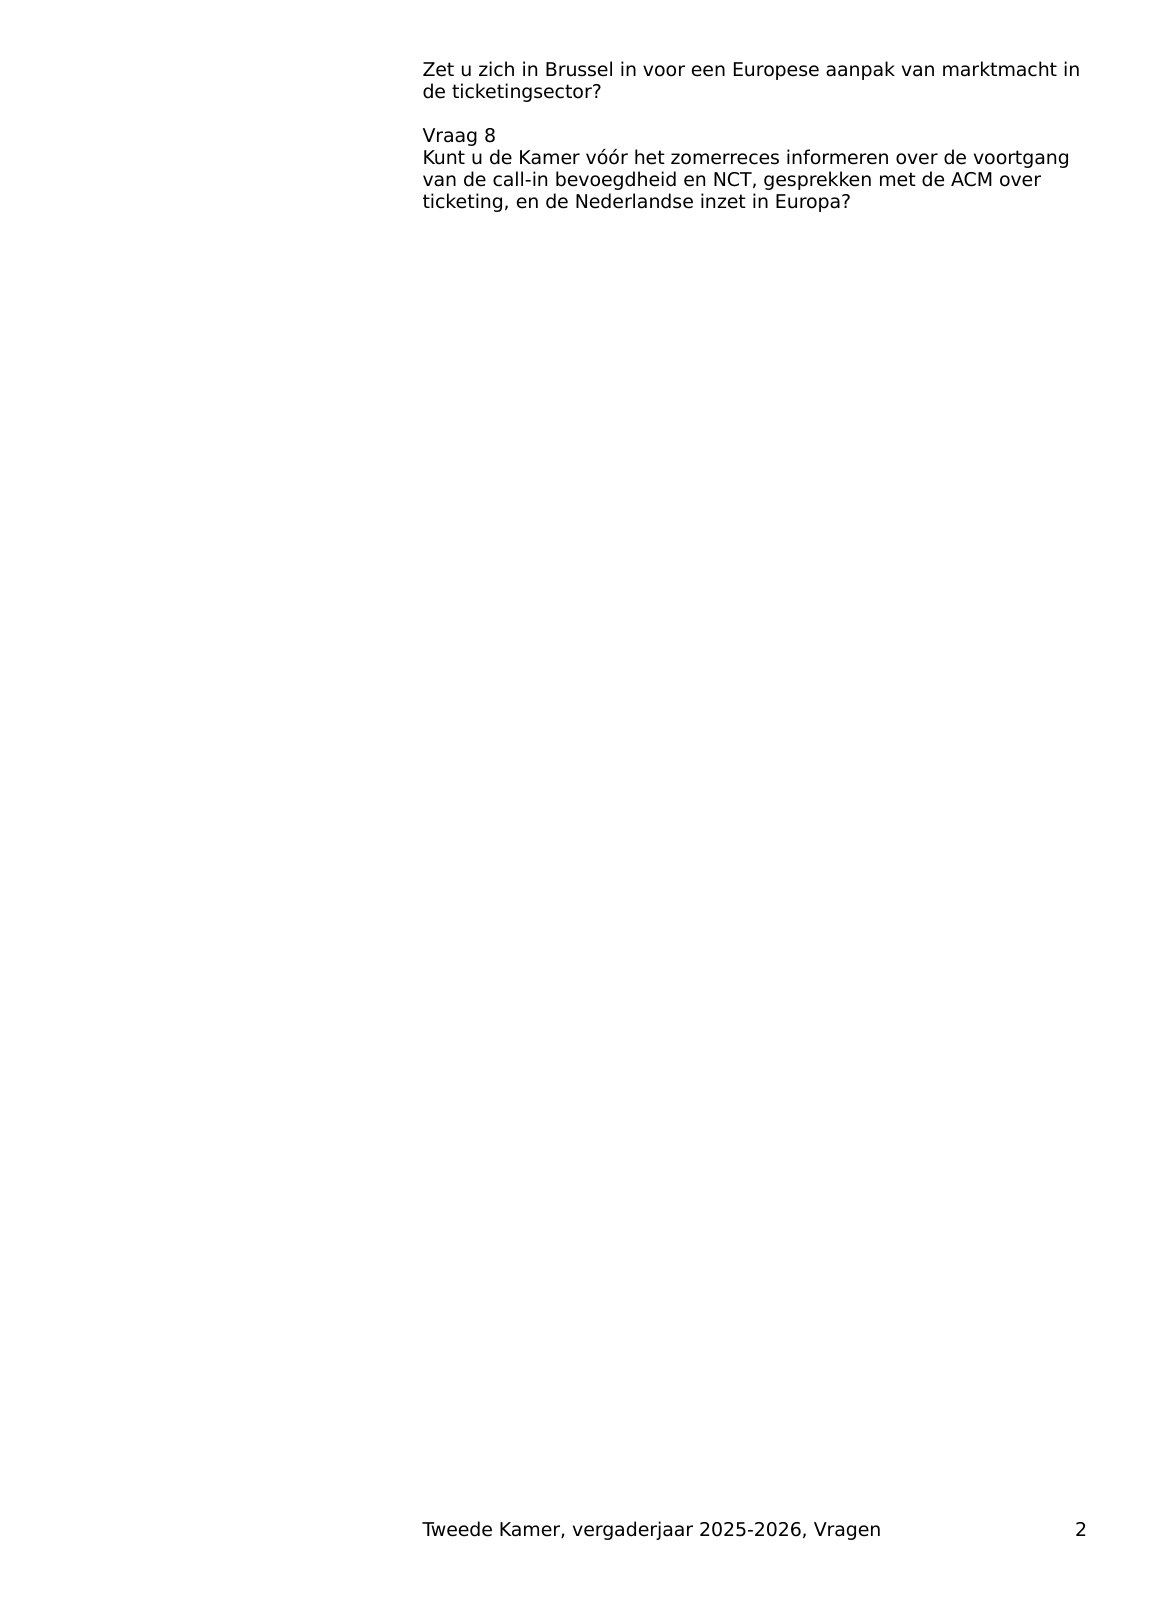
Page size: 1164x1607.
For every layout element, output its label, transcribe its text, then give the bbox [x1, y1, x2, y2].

text Vraag 8 [422, 125, 1087, 147]
text Kunt u de Kamer vóór het zomerreces informeren over de voortgang van de call-in bevoegdheid en NCT, gesprekken met de ACM over ticketing, en de Nederlandse inzet in Europa? [422, 147, 1087, 213]
text Zet u zich in Brussel in voor een Europese aanpak van marktmacht in de ticketingsector? [422, 59, 1087, 103]
